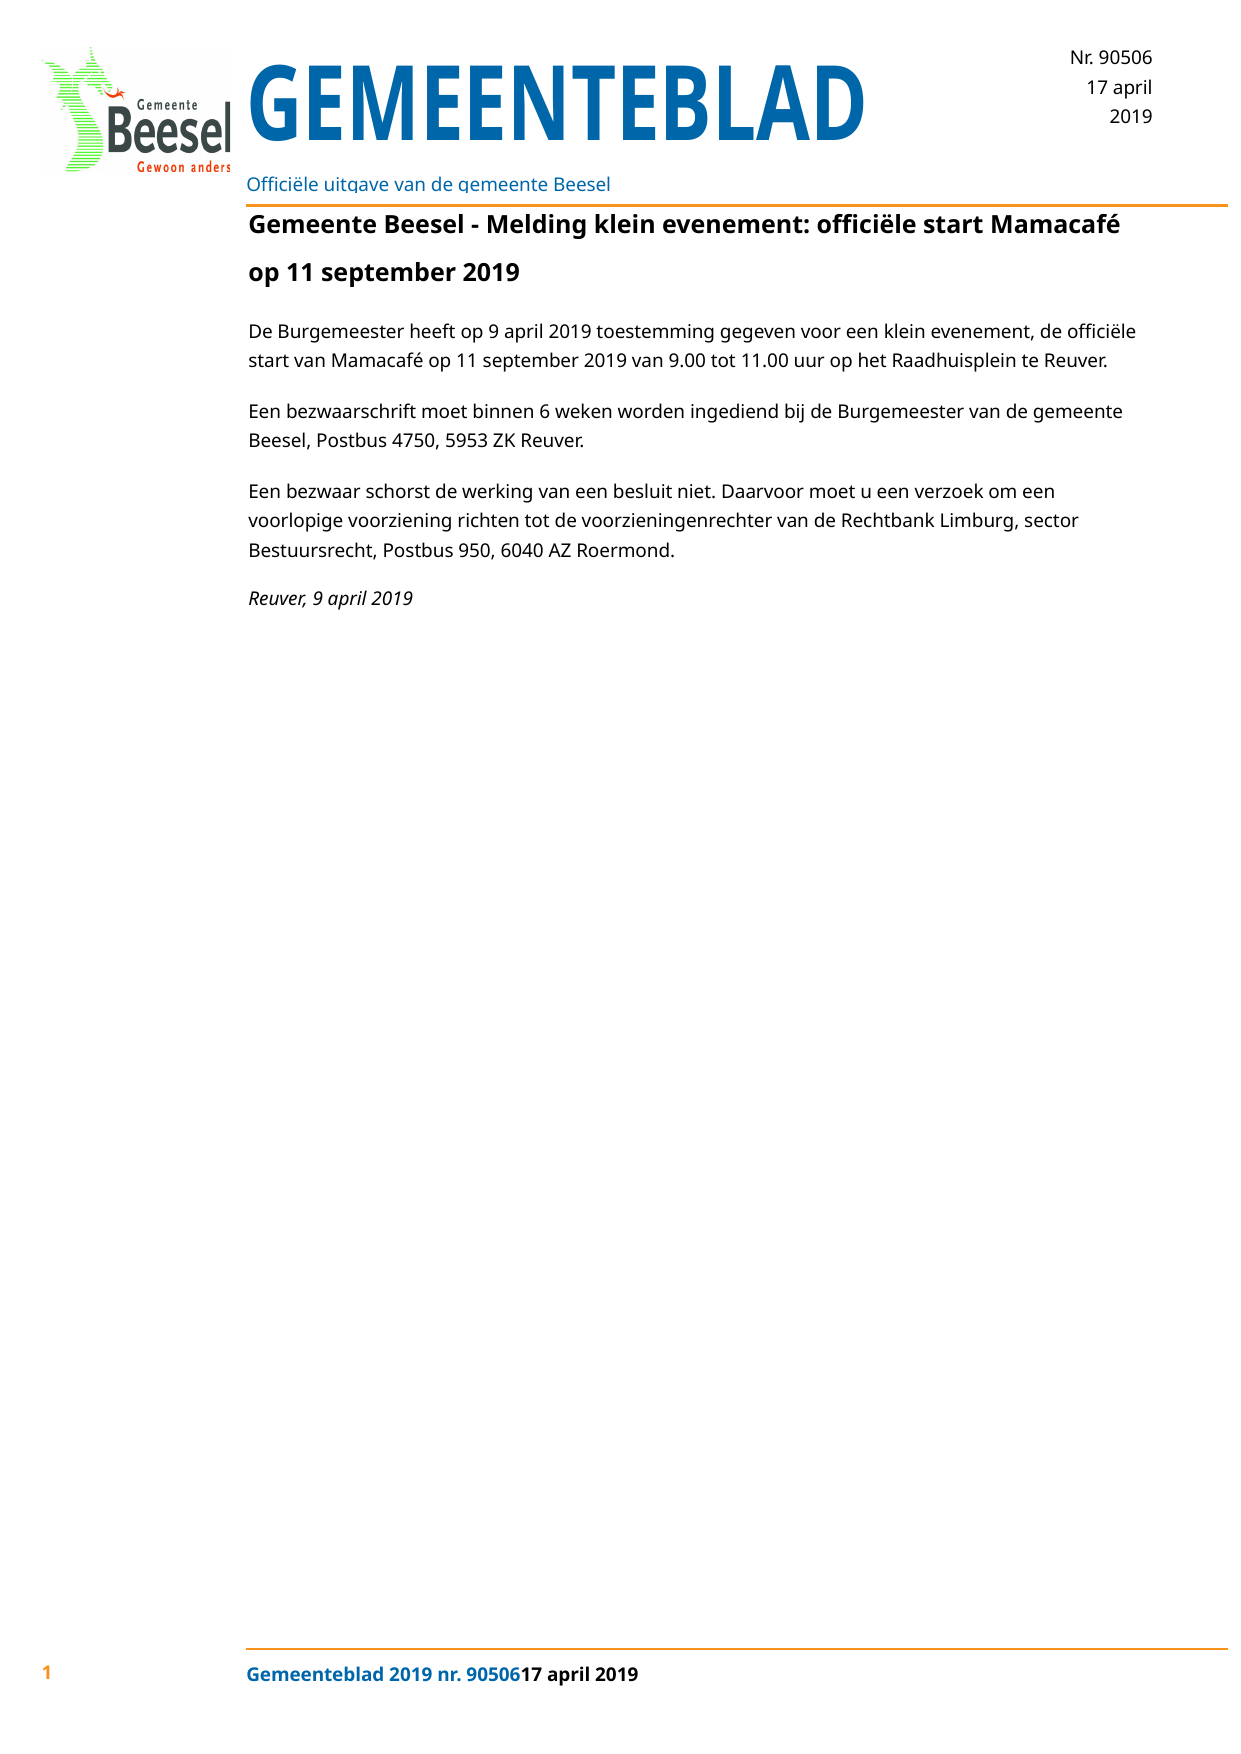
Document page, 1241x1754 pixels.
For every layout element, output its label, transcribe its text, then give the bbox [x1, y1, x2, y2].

text Een bezwaar schorst de werking van een besluit niet. Daarvoor moet u een verzoek om een voorlopige voorziening richten tot de voorzieningenrechter van de Rechtbank Limburg, sector Bestuursrecht, Postbus 950, 6040 AZ Roermond. [248, 478, 1152, 563]
text Een bezwaarschrift moet binnen 6 weken worden ingediend bij de Burgemeester van de gemeente Beesel, Postbus 4750, 5953 ZK Reuver. [248, 398, 1152, 453]
text Reuver, 9 april 2019 [248, 585, 1152, 611]
text De Burgemeester heeft op 9 april 2019 toestemming gegeven voor een klein evenement, de officiële start van Mamacafé op 11 september 2019 van 9.00 tot 11.00 uur op het Raadhuisplein te Reuver. [248, 318, 1152, 373]
picture [41, 47, 231, 172]
text Gemeente Beesel - Melding klein evenement: officiële start Mamacafé op 11 september 2019 [248, 207, 1152, 288]
